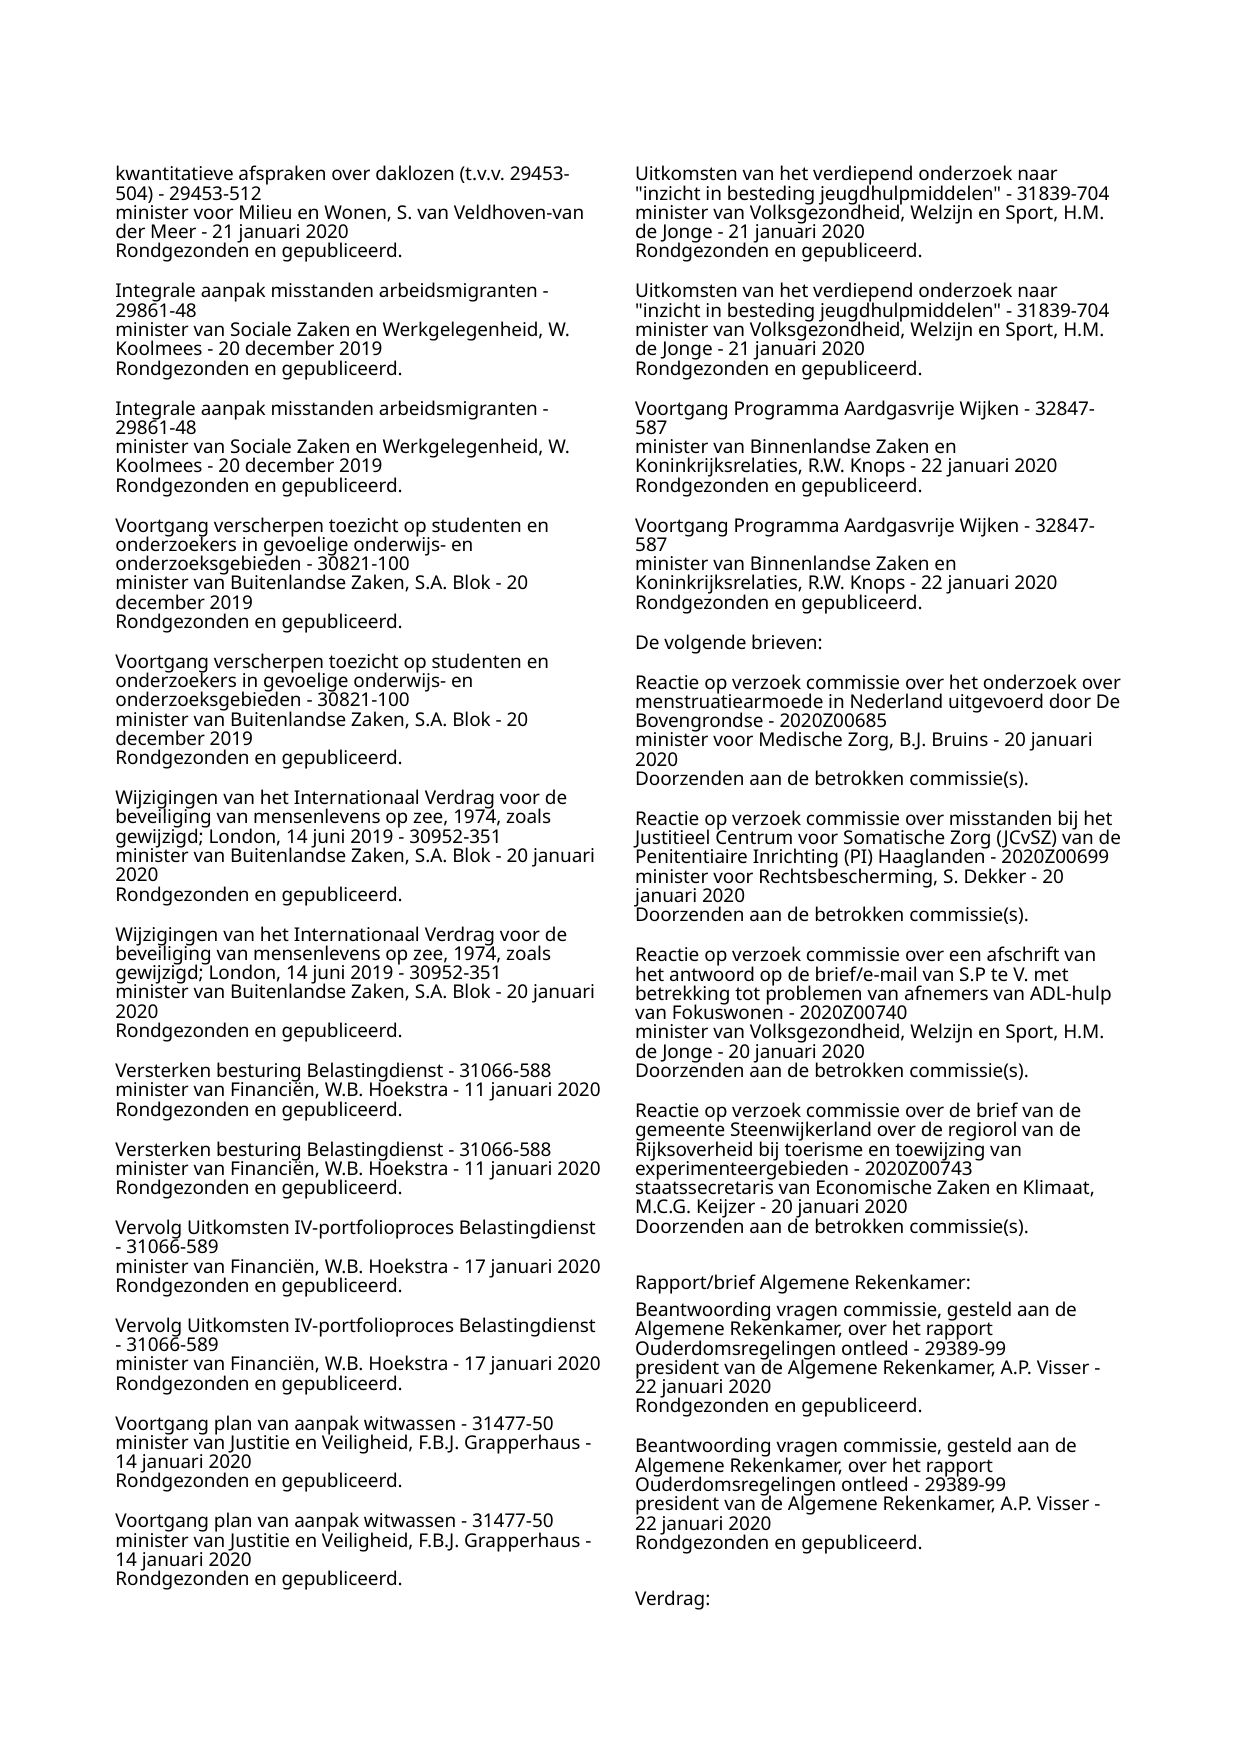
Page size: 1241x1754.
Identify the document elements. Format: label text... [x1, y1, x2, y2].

text Reactie op verzoek commissie over de brief van de gemeente Steenwijkerland over de regiorol van de Rijksoverheid bij toerisme en toewijzing van experimenteergebieden - 2020Z00743 [635, 1102, 1125, 1179]
text Beantwoording vragen commissie, gesteld aan de Algemene Rekenkamer, over het rapport Ouderdomsregelingen ontleed - 29389-99 [635, 1437, 1125, 1495]
text Rondgezonden en gepubliceerd. [635, 594, 1125, 613]
text Voortgang Programma Aardgasvrije Wijken - 32847-587 [635, 399, 1125, 438]
text Rondgezonden en gepubliceerd. [115, 1101, 605, 1120]
text Rondgezonden en gepubliceerd. [115, 1375, 605, 1394]
text Doorzenden aan de betrokken commissie(s). [635, 906, 1125, 926]
text minister van Volksgezondheid, Welzijn en Sport, H.M. de Jonge - 20 januari 2020 [635, 1023, 1125, 1062]
text Verdrag: [635, 1586, 1125, 1611]
text Versterken besturing Belastingdienst - 31066-588 [115, 1141, 605, 1160]
text minister van Financiën, W.B. Hoekstra - 17 januari 2020 [115, 1355, 605, 1375]
text Rondgezonden en gepubliceerd. [115, 749, 605, 768]
text Rondgezonden en gepubliceerd. [115, 1472, 605, 1492]
text Voortgang verscherpen toezicht op studenten en onderzoekers in gevoelige onderwijs- en onderzoeksgebieden - 30821-100 [115, 517, 605, 574]
text Wijzigingen van het Internationaal Verdrag voor de beveiliging van mensenlevens op zee, 1974, zoals gewijzigd; London, 14 juni 2019 - 30952-351 [115, 789, 605, 847]
text De volgende brieven: [635, 634, 1125, 653]
text Integrale aanpak misstanden arbeidsmigranten - 29861-48 [115, 399, 605, 438]
text kwantitatieve afspraken over daklozen (t.v.v. 29453-504) - 29453-512 [115, 165, 605, 204]
text Uitkomsten van het verdiepend onderzoek naar "inzicht in besteding jeugdhulpmiddelen" - 31839-704 [635, 282, 1125, 321]
text Doorzenden aan de betrokken commissie(s). [635, 1218, 1125, 1237]
text minister van Binnenlandse Zaken en Koninkrijksrelaties, R.W. Knops - 22 januari 2020 [635, 438, 1125, 477]
text Vervolg Uitkomsten IV-portfolioproces Belastingdienst - 31066-589 [115, 1317, 605, 1355]
text Rondgezonden en gepubliceerd. [115, 1570, 605, 1589]
text Doorzenden aan de betrokken commissie(s). [635, 1062, 1125, 1081]
text minister van Buitenlandse Zaken, S.A. Blok - 20 december 2019 [115, 574, 605, 613]
text minister van Justitie en Veiligheid, F.B.J. Grapperhaus - 14 januari 2020 [115, 1434, 605, 1472]
text minister voor Milieu en Wonen, S. van Veldhoven-van der Meer - 21 januari 2020 [115, 204, 605, 242]
text minister van Buitenlandse Zaken, S.A. Blok - 20 januari 2020 [115, 847, 605, 886]
text minister voor Medische Zorg, B.J. Bruins - 20 januari 2020 [635, 731, 1125, 770]
text Reactie op verzoek commissie over een afschrift van het antwoord op de brief/e-mail van S.P te V. met betrekking tot problemen van afnemers van ADL-hulp van Fokuswonen - 2020Z00740 [635, 946, 1125, 1023]
text president van de Algemene Rekenkamer, A.P. Visser - 22 januari 2020 [635, 1359, 1125, 1397]
text president van de Algemene Rekenkamer, A.P. Visser - 22 januari 2020 [635, 1495, 1125, 1534]
text Rapport/brief Algemene Rekenkamer: [635, 1269, 1125, 1295]
text Versterken besturing Belastingdienst - 31066-588 [115, 1062, 605, 1081]
text Integrale aanpak misstanden arbeidsmigranten - 29861-48 [115, 282, 605, 321]
text minister van Volksgezondheid, Welzijn en Sport, H.M. de Jonge - 21 januari 2020 [635, 321, 1125, 359]
text Rondgezonden en gepubliceerd. [635, 477, 1125, 496]
text Rondgezonden en gepubliceerd. [115, 477, 605, 496]
text minister van Financiën, W.B. Hoekstra - 17 januari 2020 [115, 1258, 605, 1277]
text minister van Volksgezondheid, Welzijn en Sport, H.M. de Jonge - 21 januari 2020 [635, 204, 1125, 242]
text Rondgezonden en gepubliceerd. [115, 242, 605, 262]
text minister van Financiën, W.B. Hoekstra - 11 januari 2020 [115, 1081, 605, 1101]
text Voortgang plan van aanpak witwassen - 31477-50 [115, 1512, 605, 1532]
text minister van Buitenlandse Zaken, S.A. Blok - 20 januari 2020 [115, 983, 605, 1022]
text Beantwoording vragen commissie, gesteld aan de Algemene Rekenkamer, over het rapport Ouderdomsregelingen ontleed - 29389-99 [635, 1301, 1125, 1359]
text Rondgezonden en gepubliceerd. [635, 242, 1125, 262]
text minister van Sociale Zaken en Werkgelegenheid, W. Koolmees - 20 december 2019 [115, 321, 605, 359]
text Voortgang Programma Aardgasvrije Wijken - 32847-587 [635, 517, 1125, 555]
text minister van Justitie en Veiligheid, F.B.J. Grapperhaus - 14 januari 2020 [115, 1532, 605, 1570]
text Wijzigingen van het Internationaal Verdrag voor de beveiliging van mensenlevens op zee, 1974, zoals gewijzigd; London, 14 juni 2019 - 30952-351 [115, 926, 605, 983]
text Uitkomsten van het verdiepend onderzoek naar "inzicht in besteding jeugdhulpmiddelen" - 31839-704 [635, 165, 1125, 204]
text staatssecretaris van Economische Zaken en Klimaat, M.C.G. Keijzer - 20 januari 2020 [635, 1179, 1125, 1218]
text Rondgezonden en gepubliceerd. [115, 886, 605, 905]
text Rondgezonden en gepubliceerd. [635, 1534, 1125, 1553]
text minister van Binnenlandse Zaken en Koninkrijksrelaties, R.W. Knops - 22 januari 2020 [635, 555, 1125, 594]
text Rondgezonden en gepubliceerd. [115, 1277, 605, 1296]
text Reactie op verzoek commissie over misstanden bij het Justitieel Centrum voor Somatische Zorg (JCvSZ) van de Penitentiaire Inrichting (PI) Haaglanden - 2020Z00699 [635, 810, 1125, 868]
text Rondgezonden en gepubliceerd. [115, 359, 605, 379]
text Reactie op verzoek commissie over het onderzoek over menstruatiearmoede in Nederland uitgevoerd door De Bovengrondse - 2020Z00685 [635, 674, 1125, 731]
text Rondgezonden en gepubliceerd. [115, 613, 605, 632]
text Rondgezonden en gepubliceerd. [635, 359, 1125, 379]
text Rondgezonden en gepubliceerd. [635, 1397, 1125, 1417]
text Voortgang verscherpen toezicht op studenten en onderzoekers in gevoelige onderwijs- en onderzoeksgebieden - 30821-100 [115, 653, 605, 711]
text Vervolg Uitkomsten IV-portfolioproces Belastingdienst - 31066-589 [115, 1219, 605, 1258]
text minister van Buitenlandse Zaken, S.A. Blok - 20 december 2019 [115, 711, 605, 749]
text Rondgezonden en gepubliceerd. [115, 1022, 605, 1041]
text Doorzenden aan de betrokken commissie(s). [635, 770, 1125, 789]
text minister van Sociale Zaken en Werkgelegenheid, W. Koolmees - 20 december 2019 [115, 438, 605, 477]
text Voortgang plan van aanpak witwassen - 31477-50 [115, 1415, 605, 1434]
text minister voor Rechtsbescherming, S. Dekker - 20 januari 2020 [635, 868, 1125, 906]
text minister van Financiën, W.B. Hoekstra - 11 januari 2020 [115, 1160, 605, 1179]
text Rondgezonden en gepubliceerd. [115, 1179, 605, 1198]
